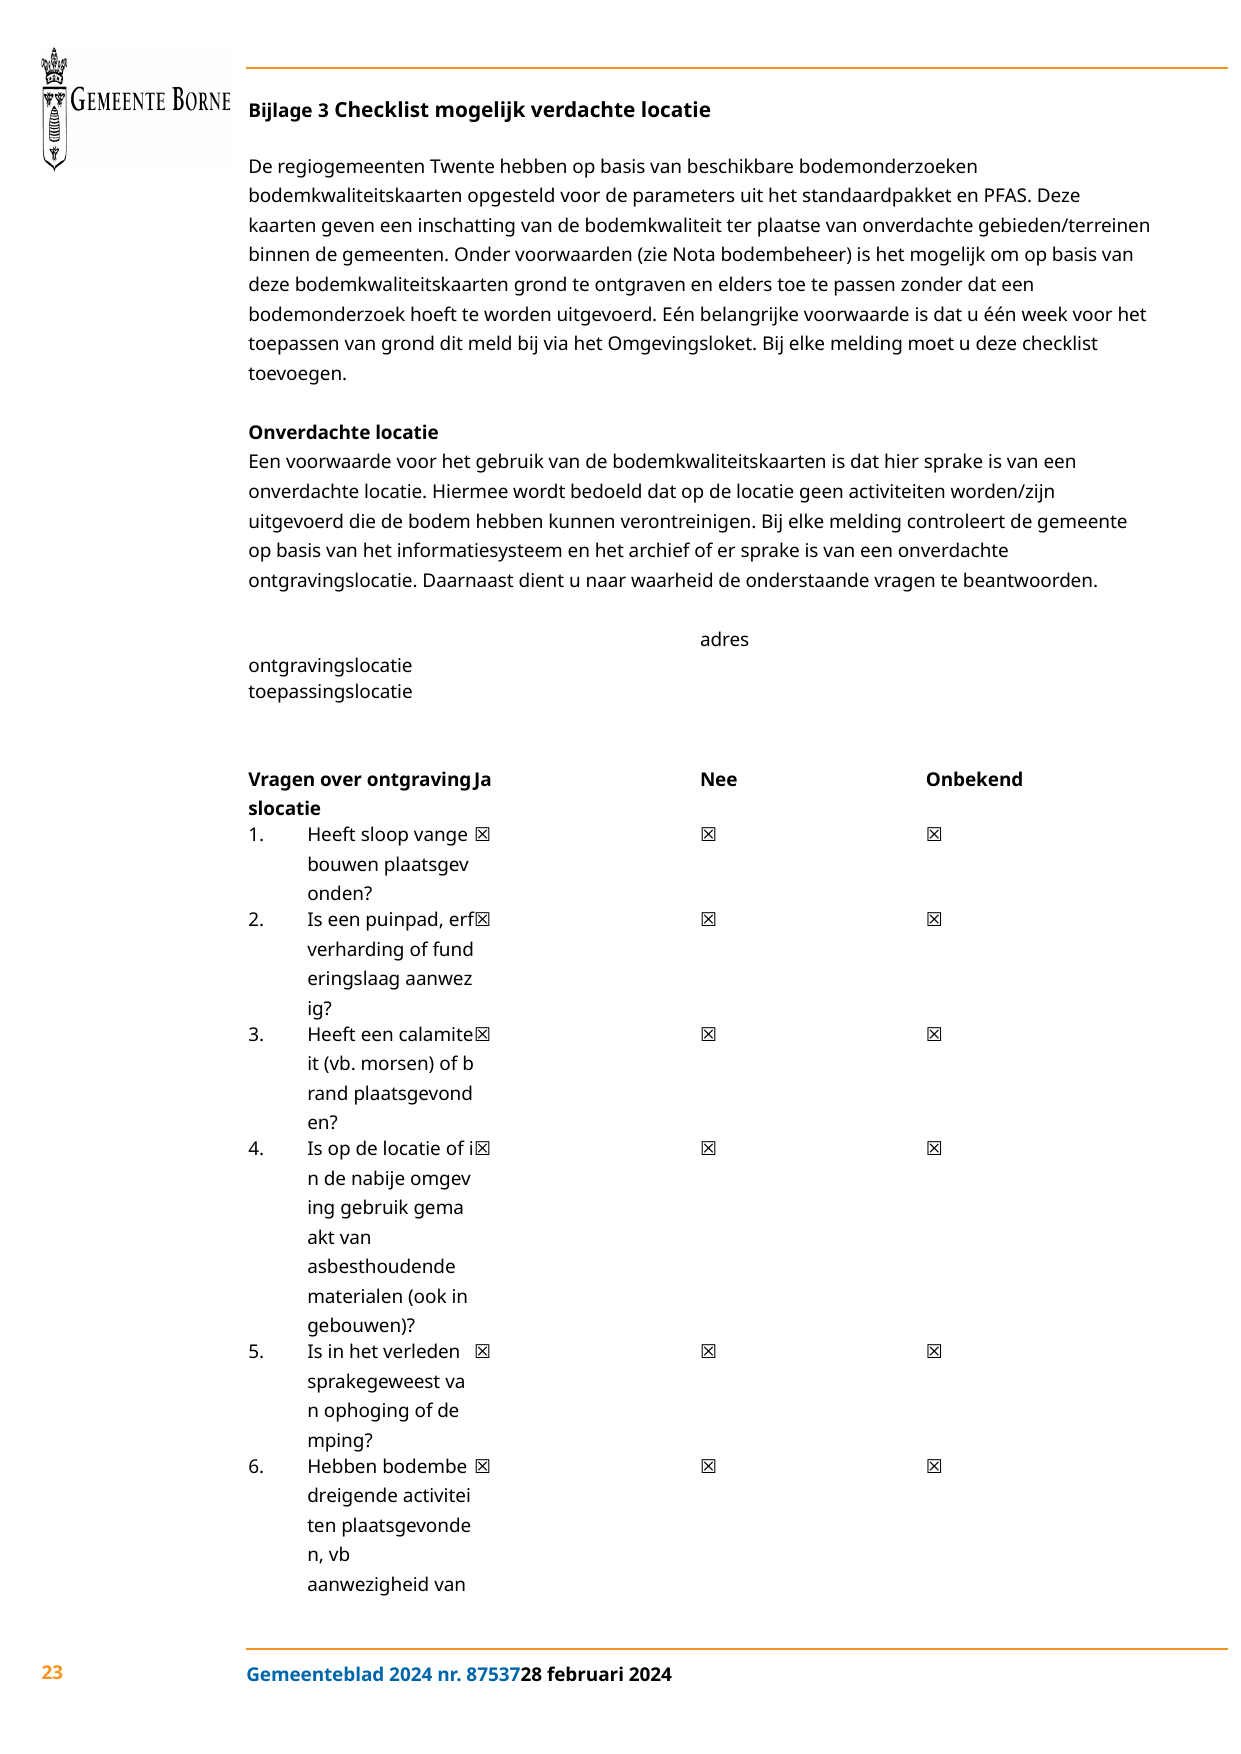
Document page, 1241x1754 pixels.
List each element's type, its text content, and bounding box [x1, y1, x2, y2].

table_cell ☒ [926, 1021, 1152, 1135]
table_cell ☒ [474, 1021, 700, 1135]
table_cell ☒ [700, 1135, 926, 1338]
picture [41, 47, 231, 172]
table_cell ☒ [700, 1021, 926, 1135]
table_cell Heeft een calamiteit (vb. morsen) of brand plaatsgevonden? [248, 1021, 474, 1135]
table_cell toepassingslocatie [248, 678, 700, 703]
table_cell ☒ [926, 1339, 1152, 1453]
table_cell ☒ [700, 906, 926, 1021]
table_cell ☒ [474, 1339, 700, 1453]
table_cell ☒ [474, 821, 700, 906]
table_cell ☒ [700, 1453, 926, 1597]
table_cell ☒ [926, 821, 1152, 906]
table_cell [700, 652, 1152, 678]
table_cell [700, 678, 1152, 703]
table_header Ja [474, 766, 700, 821]
table_header [248, 626, 700, 652]
table_header adres [700, 626, 1152, 652]
text Een voorwaarde voor het gebruik van de bodemkwaliteitskaarten is dat hier sprake is van een onverdachte locatie. Hiermee wordt bedoeld dat op de locatie geen activiteiten worden/zijn uitgevoerd die de bodem hebben kunnen verontreinigen. Bij elke melding controleert de gemeente op basis van het informatiesysteem en het archief of er sprake is van een onverdachte ontgravingslocatie. Daarnaast dient u naar waarheid de onderstaande vragen te beantwoorden. [248, 449, 1152, 593]
table_cell Heeft sloop vangebouwen plaatsgevonden? [248, 821, 474, 906]
table_cell ☒ [926, 1453, 1152, 1597]
table_header Nee [700, 766, 926, 821]
table_cell Hebben bodembedreigende activiteiten plaatsgevonden, vb aanwezigheid van [248, 1453, 474, 1597]
text De regiogemeenten Twente hebben op basis van beschikbare bodemonderzoeken bodemkwaliteitskaarten opgesteld voor de parameters uit het standaardpakket en PFAS. Deze kaarten geven een inschatting van de bodemkwaliteit ter plaatse van onverdachte gebieden/terreinen binnen de gemeenten. Onder voorwaarden (zie Nota bodembeheer) is het mogelijk om op basis van deze bodemkwaliteitskaarten grond te ontgraven en elders toe te passen zonder dat een bodemonderzoek hoeft te worden uitgevoerd. Eén belangrijke voorwaarde is dat u één week voor het toepassen van grond dit meld bij via het Omgevingsloket. Bij elke melding moet u deze checklist toevoegen. [248, 153, 1152, 386]
table_header Vragen over ontgravingslocatie [248, 766, 474, 821]
text Bijlage 3 Checklist mogelijk verdachte locatie [248, 95, 1152, 123]
table_cell Is in het verleden sprakegeweest van ophoging of demping? [248, 1339, 474, 1453]
table_cell ☒ [474, 1135, 700, 1338]
table_cell ☒ [474, 906, 700, 1021]
table_cell ☒ [926, 906, 1152, 1021]
table_cell ☒ [700, 821, 926, 906]
table_cell ☒ [474, 1453, 700, 1597]
table_cell ☒ [926, 1135, 1152, 1338]
table_cell Is een puinpad, erfverharding of funderingslaag aanwezig? [248, 906, 474, 1021]
text Onverdachte locatie [248, 419, 1152, 445]
table_cell ☒ [700, 1339, 926, 1453]
table_cell Is op de locatie of in de nabije omgeving gebruik gemaakt van asbesthoudende materialen (ook in gebouwen)? [248, 1135, 474, 1338]
table_header Onbekend [926, 766, 1152, 821]
table_cell ontgravingslocatie [248, 652, 700, 678]
